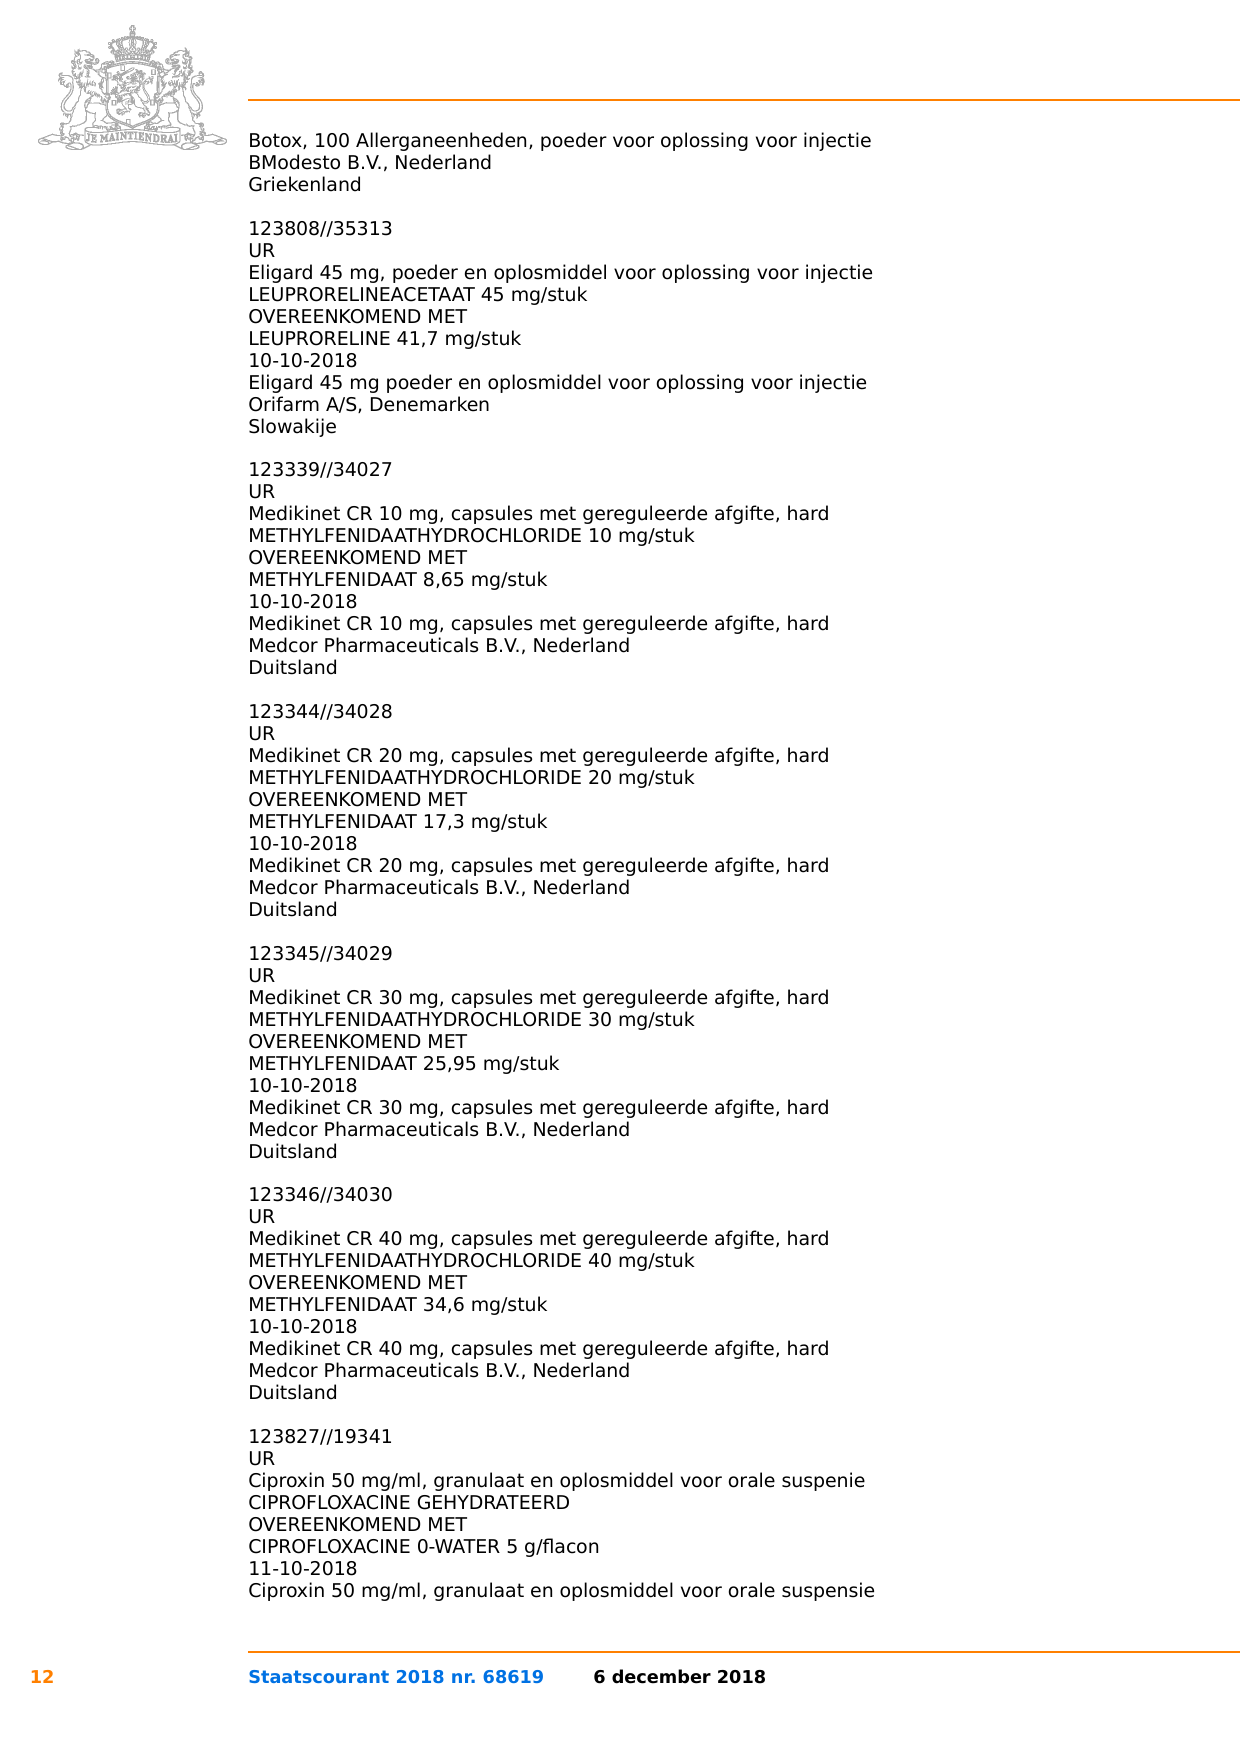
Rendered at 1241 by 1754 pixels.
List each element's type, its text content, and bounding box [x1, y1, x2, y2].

text BModesto B.V., Nederland [248, 152, 1163, 174]
text METHYLFENIDAATHYDROCHLORIDE 40 mg/stuk [248, 1250, 1163, 1272]
text 123808//35313 [248, 218, 1163, 240]
text OVEREENKOMEND MET [248, 306, 1163, 328]
text Medikinet CR 20 mg, capsules met gereguleerde afgifte, hard [248, 855, 1163, 877]
text UR [248, 240, 1163, 262]
text 10-10-2018 [248, 1316, 1163, 1338]
text UR [248, 1206, 1163, 1228]
text Botox, 100 Allerganeenheden, poeder voor oplossing voor injectie [248, 130, 1163, 152]
text METHYLFENIDAATHYDROCHLORIDE 30 mg/stuk [248, 1009, 1163, 1031]
text OVEREENKOMEND MET [248, 789, 1163, 811]
text Duitsland [248, 1141, 1163, 1162]
text Ciproxin 50 mg/ml, granulaat en oplosmiddel voor orale suspenie [248, 1470, 1163, 1492]
text METHYLFENIDAAT 25,95 mg/stuk [248, 1053, 1163, 1074]
text Medikinet CR 30 mg, capsules met gereguleerde afgifte, hard [248, 1097, 1163, 1118]
text 10-10-2018 [248, 1074, 1163, 1097]
text Medikinet CR 20 mg, capsules met gereguleerde afgifte, hard [248, 745, 1163, 767]
text 123345//34029 [248, 943, 1163, 965]
text Medcor Pharmaceuticals B.V., Nederland [248, 1360, 1163, 1382]
text UR [248, 481, 1163, 503]
text Medcor Pharmaceuticals B.V., Nederland [248, 1118, 1163, 1141]
text Medcor Pharmaceuticals B.V., Nederland [248, 635, 1163, 657]
text UR [248, 1448, 1163, 1470]
text Orifarm A/S, Denemarken [248, 393, 1163, 416]
text Slowakije [248, 416, 1163, 437]
text Eligard 45 mg, poeder en oplosmiddel voor oplossing voor injectie [248, 262, 1163, 284]
text OVEREENKOMEND MET [248, 1031, 1163, 1053]
text Medikinet CR 10 mg, capsules met gereguleerde afgifte, hard [248, 613, 1163, 635]
text Medikinet CR 10 mg, capsules met gereguleerde afgifte, hard [248, 503, 1163, 525]
text 123827//19341 [248, 1426, 1163, 1448]
text 10-10-2018 [248, 591, 1163, 613]
text LEUPRORELINE 41,7 mg/stuk [248, 328, 1163, 349]
text 10-10-2018 [248, 349, 1163, 372]
text Ciproxin 50 mg/ml, granulaat en oplosmiddel voor orale suspensie [248, 1580, 1163, 1602]
text OVEREENKOMEND MET [248, 547, 1163, 569]
text 11-10-2018 [248, 1558, 1163, 1580]
text Eligard 45 mg poeder en oplosmiddel voor oplossing voor injectie [248, 372, 1163, 393]
picture [38, 25, 227, 150]
text 123339//34027 [248, 459, 1163, 481]
text OVEREENKOMEND MET [248, 1272, 1163, 1294]
text Duitsland [248, 899, 1163, 921]
text METHYLFENIDAATHYDROCHLORIDE 10 mg/stuk [248, 525, 1163, 547]
text Medikinet CR 30 mg, capsules met gereguleerde afgifte, hard [248, 987, 1163, 1009]
text Medikinet CR 40 mg, capsules met gereguleerde afgifte, hard [248, 1228, 1163, 1250]
text METHYLFENIDAAT 8,65 mg/stuk [248, 569, 1163, 591]
text UR [248, 965, 1163, 987]
text UR [248, 723, 1163, 745]
text METHYLFENIDAAT 17,3 mg/stuk [248, 811, 1163, 833]
text METHYLFENIDAATHYDROCHLORIDE 20 mg/stuk [248, 767, 1163, 789]
text 10-10-2018 [248, 833, 1163, 855]
text Griekenland [248, 174, 1163, 196]
text Duitsland [248, 657, 1163, 679]
text Duitsland [248, 1382, 1163, 1404]
text LEUPRORELINEACETAAT 45 mg/stuk [248, 284, 1163, 306]
text 123344//34028 [248, 701, 1163, 723]
text METHYLFENIDAAT 34,6 mg/stuk [248, 1294, 1163, 1316]
text Medikinet CR 40 mg, capsules met gereguleerde afgifte, hard [248, 1338, 1163, 1360]
text CIPROFLOXACINE 0-WATER 5 g/flacon [248, 1536, 1163, 1558]
text 123346//34030 [248, 1184, 1163, 1206]
text Medcor Pharmaceuticals B.V., Nederland [248, 877, 1163, 899]
text OVEREENKOMEND MET [248, 1514, 1163, 1536]
text CIPROFLOXACINE GEHYDRATEERD [248, 1492, 1163, 1514]
